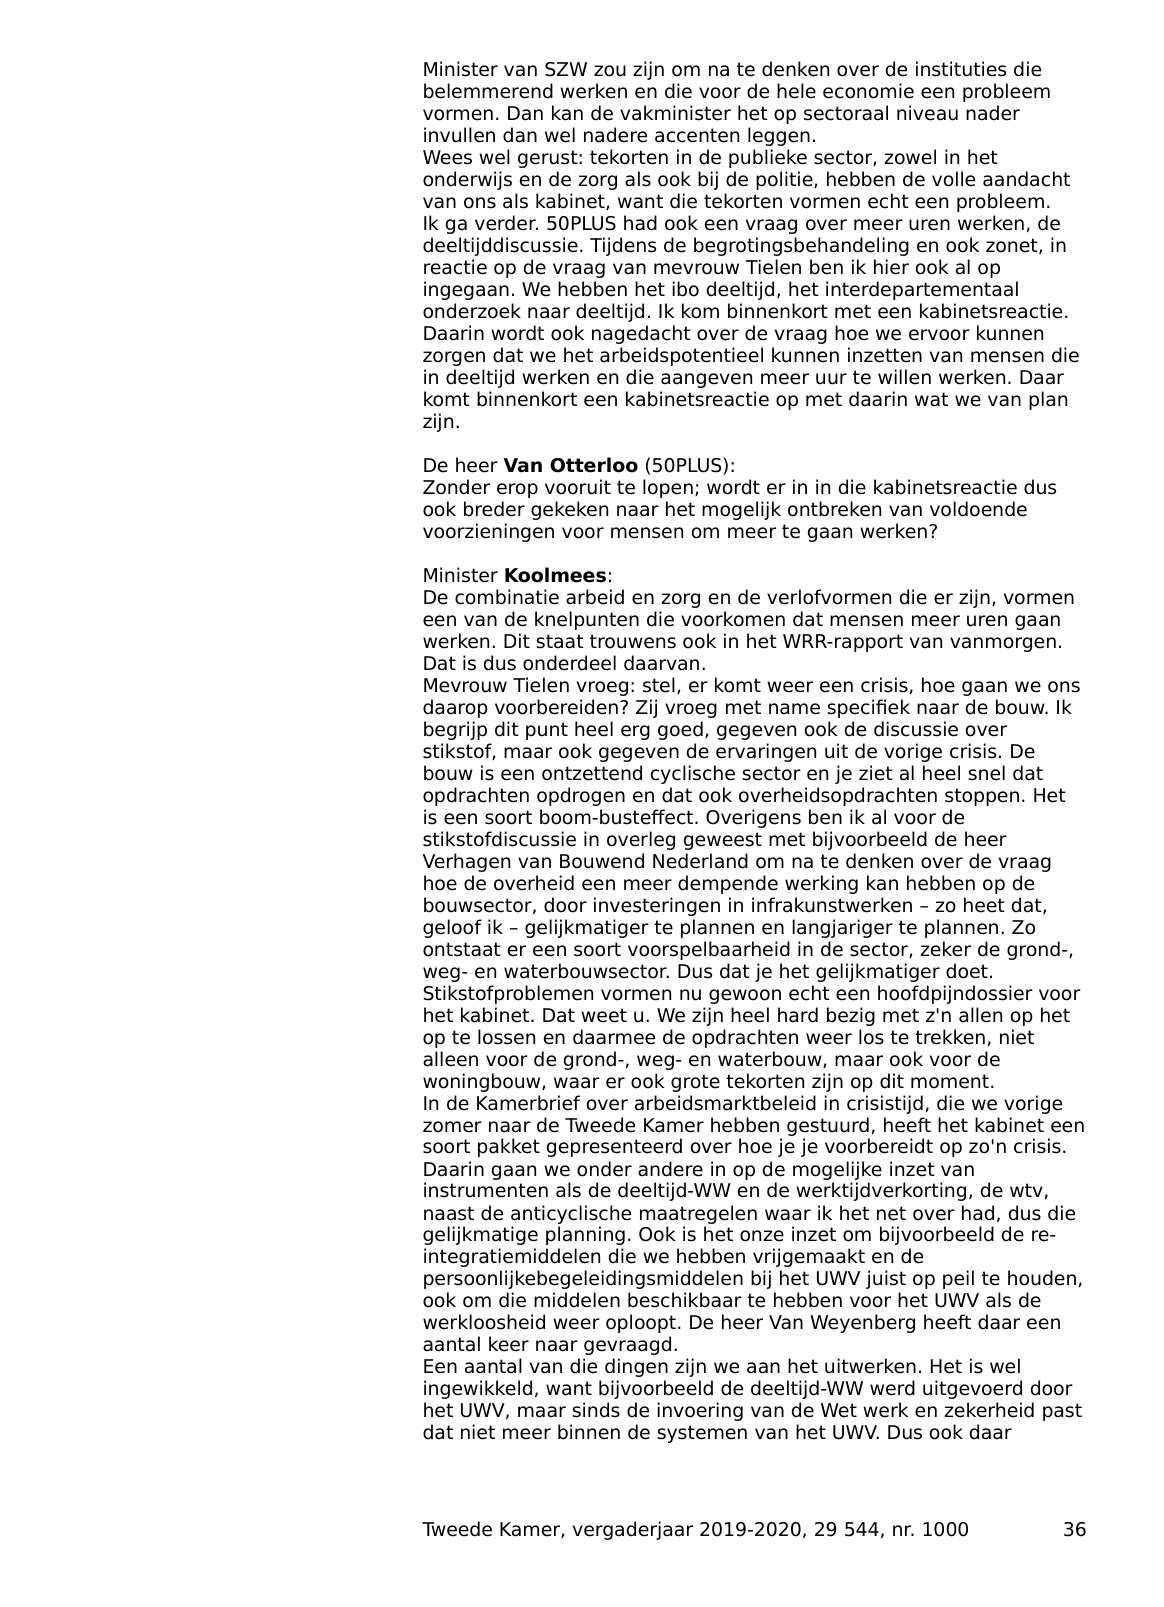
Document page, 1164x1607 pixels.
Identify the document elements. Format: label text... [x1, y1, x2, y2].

text Minister van SZW zou zijn om na te denken over de instituties die belemmerend werken en die voor de hele economie een probleem vormen. Dan kan de vakminister het op sectoraal niveau nader invullen dan wel nadere accenten leggen. [422, 59, 1087, 147]
text Een aantal van die dingen zijn we aan het uitwerken. Het is wel ingewikkeld, want bijvoorbeeld de deeltijd-WW werd uitgevoerd door het UWV, maar sinds de invoering van de Wet werk en zekerheid past dat niet meer binnen de systemen van het UWV. Dus ook daar [422, 1356, 1087, 1444]
text Stikstofproblemen vormen nu gewoon echt een hoofdpijndossier voor het kabinet. Dat weet u. We zijn heel hard bezig met z'n allen op het op te lossen en daarmee de opdrachten weer los te trekken, niet alleen voor de grond-, weg- en waterbouw, maar ook voor de woningbouw, waar er ook grote tekorten zijn op dit moment. [422, 983, 1087, 1092]
text Mevrouw Tielen vroeg: stel, er komt weer een crisis, hoe gaan we ons daarop voorbereiden? Zij vroeg met name specifiek naar de bouw. Ik begrijp dit punt heel erg goed, gegeven ook de discussie over stikstof, maar ook gegeven de ervaringen uit de vorige crisis. De bouw is een ontzettend cyclische sector en je ziet al heel snel dat opdrachten opdrogen en dat ook overheidsopdrachten stoppen. Het is een soort boom-busteffect. Overigens ben ik al voor de stikstofdiscussie in overleg geweest met bijvoorbeeld de heer Verhagen van Bouwend Nederland om na te denken over de vraag hoe de overheid een meer dempende werking kan hebben op de bouwsector, door investeringen in infrakunstwerken – zo heet dat, geloof ik – gelijkmatiger te plannen en langjariger te plannen. Zo ontstaat er een soort voorspelbaarheid in de sector, zeker de grond-, weg- en waterbouwsector. Dus dat je het gelijkmatiger doet. [422, 675, 1087, 983]
text De heer Van Otterloo (50PLUS): [422, 455, 1087, 477]
text Wees wel gerust: tekorten in de publieke sector, zowel in het onderwijs en de zorg als ook bij de politie, hebben de volle aandacht van ons als kabinet, want die tekorten vormen echt een probleem. [422, 147, 1087, 213]
text De combinatie arbeid en zorg en de verlofvormen die er zijn, vormen een van de knelpunten die voorkomen dat mensen meer uren gaan werken. Dit staat trouwens ook in het WRR-rapport van vanmorgen. Dat is dus onderdeel daarvan. [422, 587, 1087, 675]
text Ik ga verder. 50PLUS had ook een vraag over meer uren werken, de deeltijddiscussie. Tijdens de begrotingsbehandeling en ook zonet, in reactie op de vraag van mevrouw Tielen ben ik hier ook al op ingegaan. We hebben het ibo deeltijd, het interdepartementaal onderzoek naar deeltijd. Ik kom binnenkort met een kabinetsreactie. Daarin wordt ook nagedacht over de vraag hoe we ervoor kunnen zorgen dat we het arbeidspotentieel kunnen inzetten van mensen die in deeltijd werken en die aangeven meer uur te willen werken. Daar komt binnenkort een kabinetsreactie op met daarin wat we van plan zijn. [422, 213, 1087, 433]
text In de Kamerbrief over arbeidsmarktbeleid in crisistijd, die we vorige zomer naar de Tweede Kamer hebben gestuurd, heeft het kabinet een soort pakket gepresenteerd over hoe je je voorbereidt op zo'n crisis. Daarin gaan we onder andere in op de mogelijke inzet van instrumenten als de deeltijd-WW en de werktijdverkorting, de wtv, naast de anticyclische maatregelen waar ik het net over had, dus die gelijkmatige planning. Ook is het onze inzet om bijvoorbeeld de re-integratiemiddelen die we hebben vrijgemaakt en de persoonlijkebegeleidingsmiddelen bij het UWV juist op peil te houden, ook om die middelen beschikbaar te hebben voor het UWV als de werkloosheid weer oploopt. De heer Van Weyenberg heeft daar een aantal keer naar gevraagd. [422, 1092, 1087, 1356]
text Minister Koolmees: [422, 565, 1087, 587]
text Zonder erop vooruit te lopen; wordt er in in die kabinetsreactie dus ook breder gekeken naar het mogelijk ontbreken van voldoende voorzieningen voor mensen om meer te gaan werken? [422, 477, 1087, 543]
